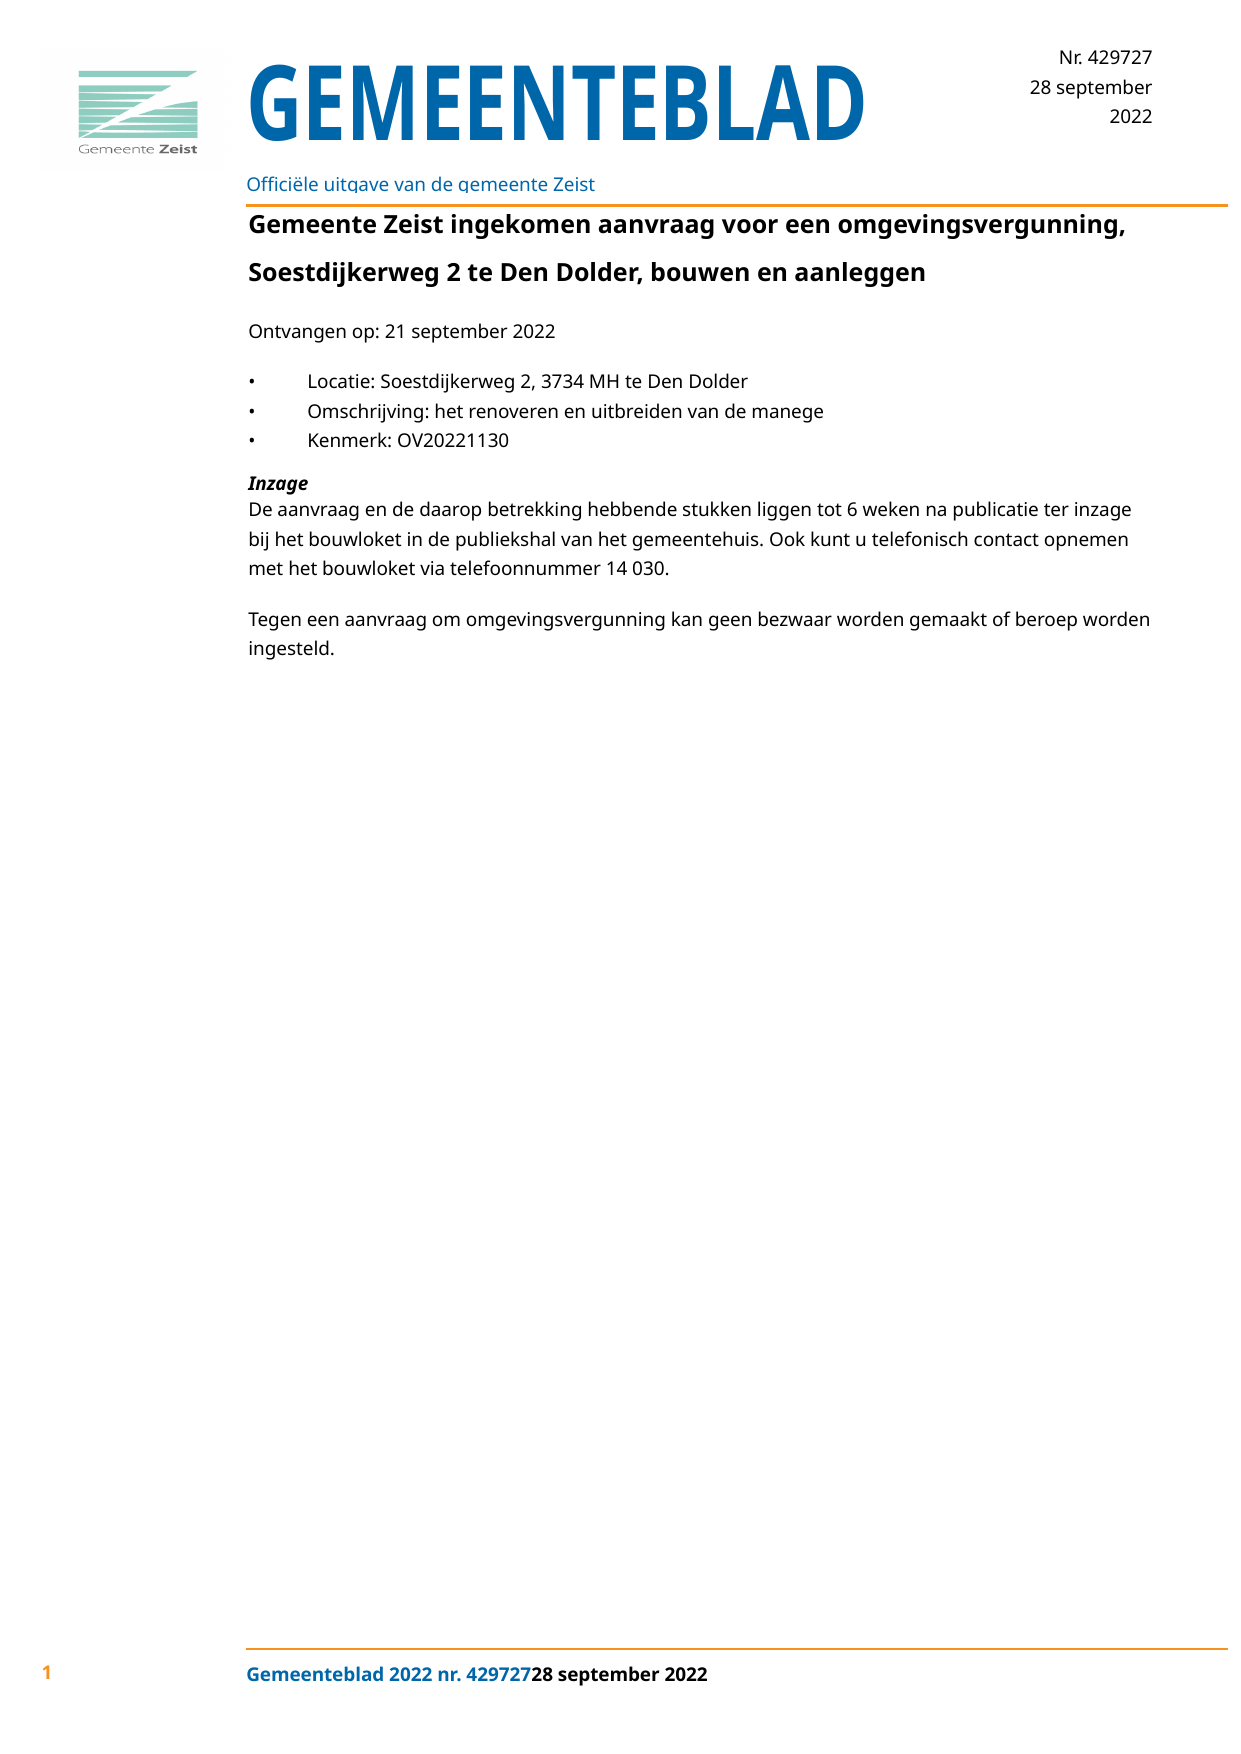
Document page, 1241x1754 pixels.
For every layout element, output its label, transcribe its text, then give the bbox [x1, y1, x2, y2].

text Ontvangen op: 21 september 2022 [248, 318, 1152, 344]
list Omschrijving: het renoveren en uitbreiden van de manege [248, 398, 1152, 424]
text De aanvraag en de daarop betrekking hebbende stukken liggen tot 6 weken na publicatie ter inzage bij het bouwloket in de publiekshal van het gemeentehuis. Ook kunt u telefonisch contact opnemen met het bouwloket via telefoonnummer 14 030. [248, 496, 1152, 581]
text Gemeente Zeist ingekomen aanvraag voor een omgevingsvergunning, Soestdijkerweg 2 te Den Dolder, bouwen en aanleggen [248, 207, 1152, 288]
text Tegen een aanvraag om omgevingsvergunning kan geen bezwaar worden gemaakt of beroep worden ingesteld. [248, 606, 1152, 661]
list Kenmerk: OV20221130 [248, 427, 1152, 453]
picture [41, 47, 231, 172]
text Inzage [248, 471, 1152, 496]
list Locatie: Soestdijkerweg 2, 3734 MH te Den Dolder [248, 368, 1152, 394]
